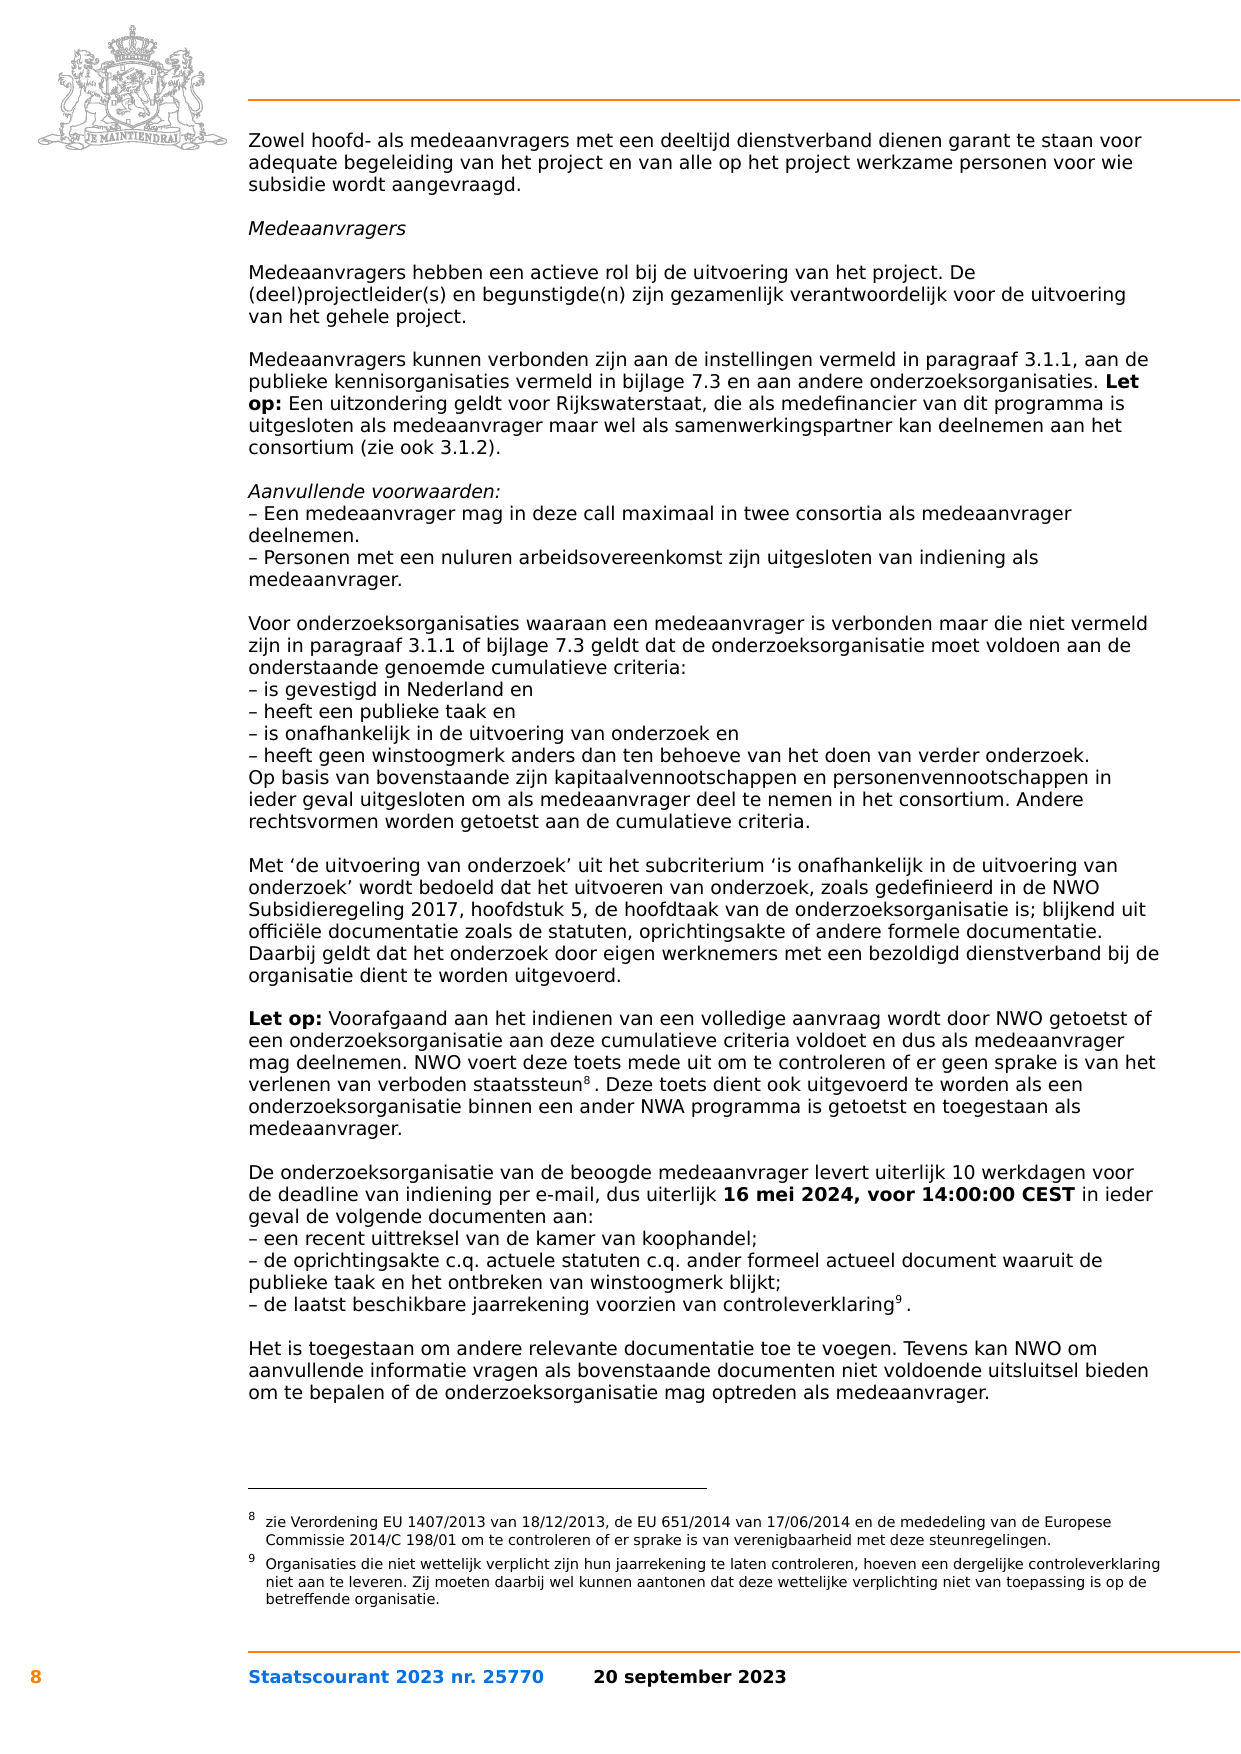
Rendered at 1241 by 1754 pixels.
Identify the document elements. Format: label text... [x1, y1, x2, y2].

text Aanvullende voorwaarden: [248, 481, 1163, 503]
subtitle Medeaanvragers [248, 218, 1163, 240]
text Let op: Voorafgaand aan het indienen van een volledige aanvraag wordt door NWO getoetst of een onderzoeksorganisatie aan deze cumulatieve criteria voldoet en dus als medeaanvrager mag deelnemen. NWO voert deze toets mede uit om te controleren of er geen sprake is van het verlenen van verboden staatssteun. Deze toets dient ook uitgevoerd te worden als een onderzoeksorganisatie binnen een ander NWA programma is getoetst en toegestaan als medeaanvrager. [248, 1008, 1163, 1140]
text – de laatst beschikbare jaarrekening voorzien van controleverklaring. [248, 1294, 1163, 1316]
text Medeaanvragers kunnen verbonden zijn aan de instellingen vermeld in paragraaf 3.1.1, aan de publieke kennisorganisaties vermeld in bijlage 7.3 en aan andere onderzoeksorganisaties. Let op: Een uitzondering geldt voor Rijkswaterstaat, die als medefinancier van dit programma is uitgesloten als medeaanvrager maar wel als samenwerkingspartner kan deelnemen aan het consortium (zie ook 3.1.2). [248, 349, 1163, 459]
text – een recent uittreksel van de kamer van koophandel; [248, 1228, 1163, 1250]
text – Personen met een nuluren arbeidsovereenkomst zijn uitgesloten van indiening als medeaanvrager. [248, 547, 1163, 591]
text Zowel hoofd- als medeaanvragers met een deeltijd dienstverband dienen garant te staan voor adequate begeleiding van het project en van alle op het project werkzame personen voor wie subsidie wordt aangevraagd. [248, 130, 1163, 196]
text De onderzoeksorganisatie van de beoogde medeaanvrager levert uiterlijk 10 werkdagen voor de deadline van indiening per e-mail, dus uiterlijk 16 mei 2024, voor 14:00:00 CEST in ieder geval de volgende documenten aan: [248, 1162, 1163, 1228]
text – de oprichtingsakte c.q. actuele statuten c.q. ander formeel actueel document waaruit de publieke taak en het ontbreken van winstoogmerk blijkt; [248, 1250, 1163, 1294]
text – is gevestigd in Nederland en [248, 679, 1163, 701]
text Met ‘de uitvoering van onderzoek’ uit het subcriterium ‘is onafhankelijk in de uitvoering van onderzoek’ wordt bedoeld dat het uitvoeren van onderzoek, zoals gedefinieerd in de NWO Subsidieregeling 2017, hoofdstuk 5, de hoofdtaak van de onderzoeksorganisatie is; blijkend uit officiële documentatie zoals de statuten, oprichtingsakte of andere formele documentatie. Daarbij geldt dat het onderzoek door eigen werknemers met een bezoldigd dienstverband bij de organisatie dient te worden uitgevoerd. [248, 854, 1163, 986]
text Organisaties die niet wettelijk verplicht zijn hun jaarrekening te laten controleren, hoeven een dergelijke controleverklaring niet aan te leveren. Zij moeten daarbij wel kunnen aantonen dat deze wettelijke verplichting niet van toepassing is op de betreffende organisatie. [248, 1552, 1163, 1608]
text – heeft een publieke taak en [248, 701, 1163, 723]
text Op basis van bovenstaande zijn kapitaalvennootschappen en personenvennootschappen in ieder geval uitgesloten om als medeaanvrager deel te nemen in het consortium. Andere rechtsvormen worden getoetst aan de cumulatieve criteria. [248, 767, 1163, 833]
picture [38, 25, 227, 150]
text – is onafhankelijk in de uitvoering van onderzoek en [248, 723, 1163, 745]
text Het is toegestaan om andere relevante documentatie toe te voegen. Tevens kan NWO om aanvullende informatie vragen als bovenstaande documenten niet voldoende uitsluitsel bieden om te bepalen of de onderzoeksorganisatie mag optreden als medeaanvrager. [248, 1338, 1163, 1404]
text – Een medeaanvrager mag in deze call maximaal in twee consortia als medeaanvrager deelnemen. [248, 503, 1163, 547]
text Medeaanvragers hebben een actieve rol bij de uitvoering van het project. De (deel)projectleider(s) en begunstigde(n) zijn gezamenlijk verantwoordelijk voor de uitvoering van het gehele project. [248, 262, 1163, 327]
text Voor onderzoeksorganisaties waaraan een medeaanvrager is verbonden maar die niet vermeld zijn in paragraaf 3.1.1 of bijlage 7.3 geldt dat de onderzoeksorganisatie moet voldoen aan de onderstaande genoemde cumulatieve criteria: [248, 613, 1163, 679]
text – heeft geen winstoogmerk anders dan ten behoeve van het doen van verder onderzoek. [248, 745, 1163, 767]
text zie Verordening EU 1407/2013 van 18/12/2013, de EU 651/2014 van 17/06/2014 en de mededeling van de Europese Commissie 2014/C 198/01 om te controleren of er sprake is van verenigbaarheid met deze steunregelingen. [248, 1510, 1163, 1549]
